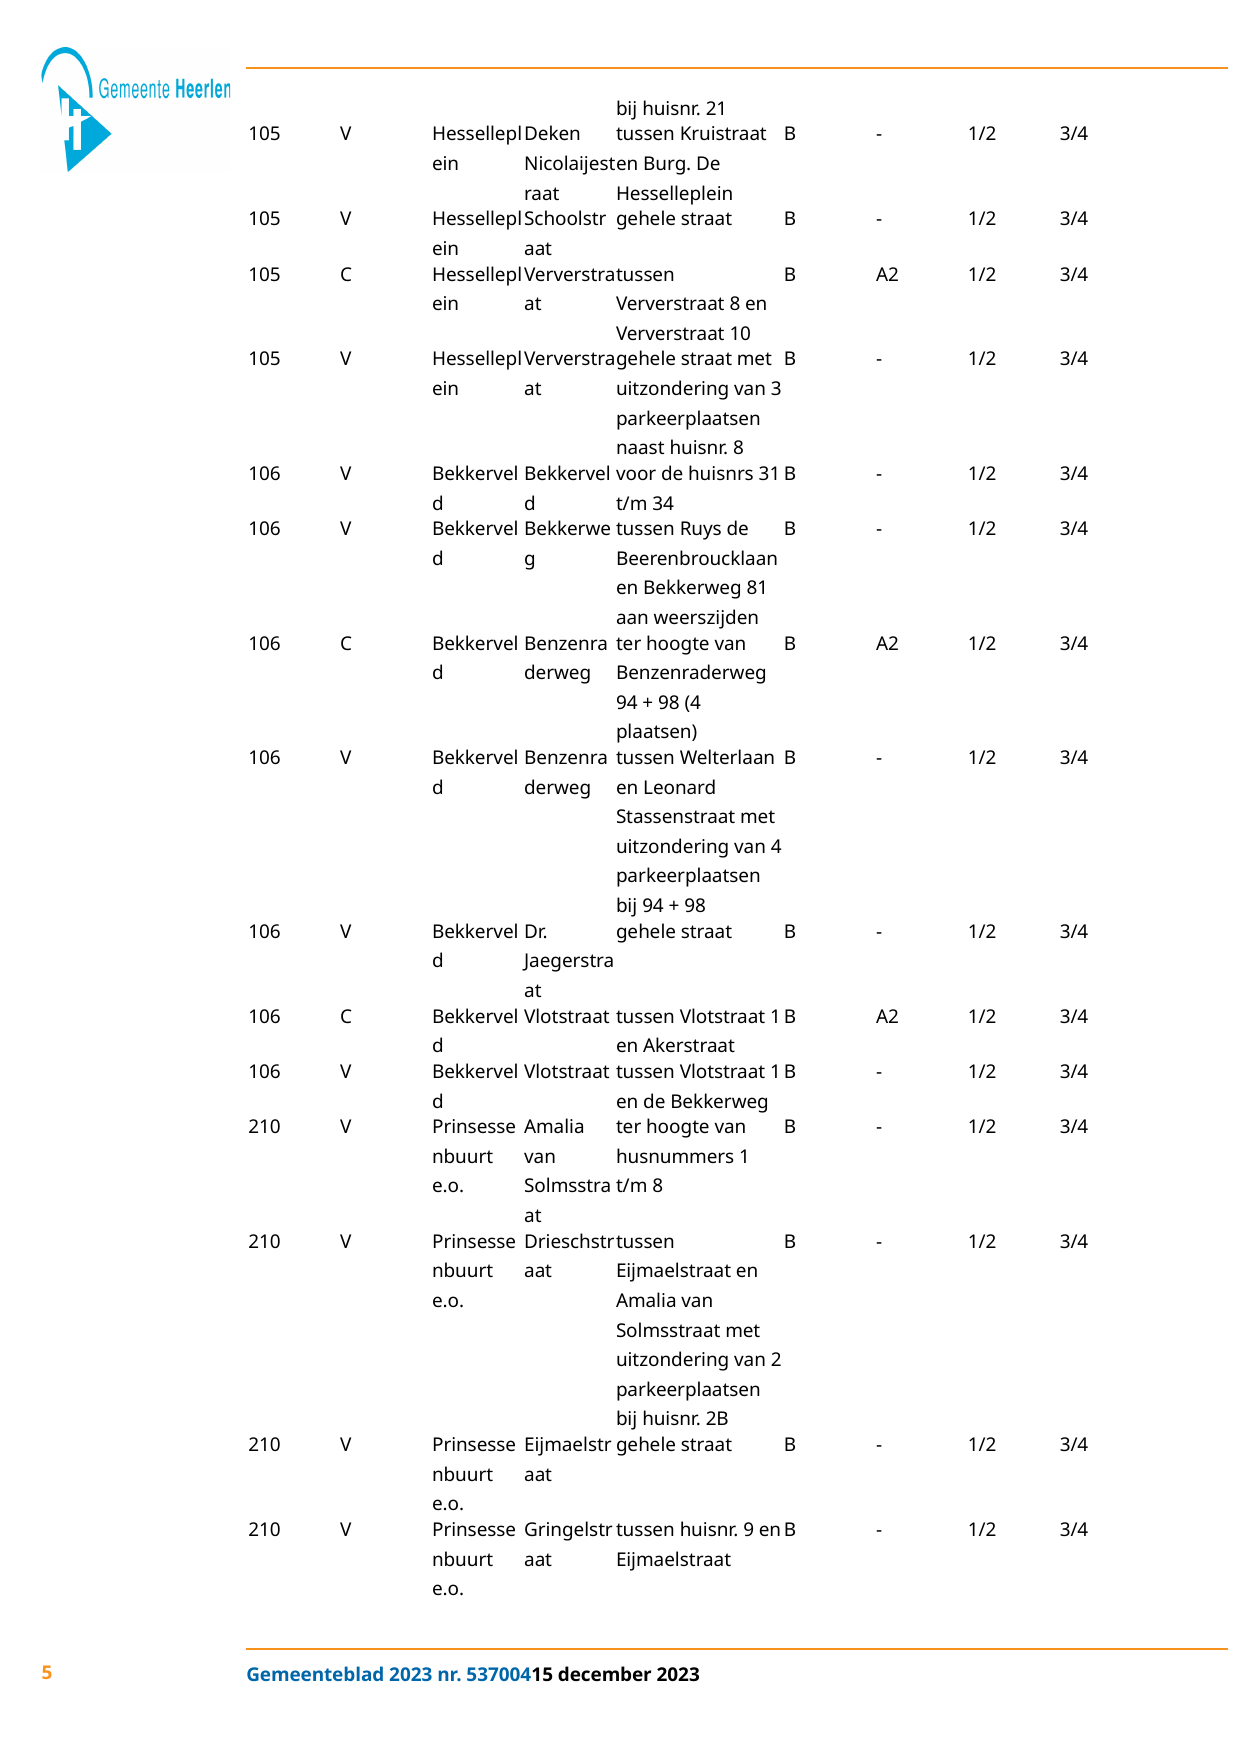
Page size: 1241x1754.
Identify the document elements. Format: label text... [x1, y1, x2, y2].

table_cell B [784, 1431, 876, 1516]
table_cell 3/4 [1060, 1003, 1152, 1058]
table_cell gehele straat [616, 918, 784, 1003]
table_cell 3/4 [1060, 1228, 1152, 1431]
table_cell V [340, 460, 432, 515]
table_cell A2 [876, 261, 968, 346]
table_cell [432, 95, 524, 121]
table_cell Drieschstraat [524, 1228, 616, 1431]
table_cell Bekkerveld [524, 460, 616, 515]
table_cell 3/4 [1060, 261, 1152, 346]
table_cell Prinsessenbuurt e.o. [432, 1228, 524, 1431]
table_cell 1/2 [968, 346, 1059, 460]
table_cell tussen Vlotstraat 1 en de Bekkerweg [616, 1058, 784, 1113]
table_cell tussen Vlotstraat 1 en Akerstraat [616, 1003, 784, 1058]
table_cell V [340, 121, 432, 205]
table_cell V [340, 918, 432, 1003]
table_cell Benzenraderweg [524, 630, 616, 744]
table_cell Bekkerveld [432, 918, 524, 1003]
table_cell Dr. Jaegerstraat [524, 918, 616, 1003]
table_cell - [876, 346, 968, 460]
table_cell - [876, 460, 968, 515]
table_cell C [340, 261, 432, 346]
table_cell V [340, 1058, 432, 1113]
table_cell B [784, 1058, 876, 1113]
table_cell C [340, 1003, 432, 1058]
table_cell Ververstraat [524, 261, 616, 346]
table_cell 106 [248, 515, 340, 630]
table_cell Bekkerveld [432, 1003, 524, 1058]
table_cell 3/4 [1060, 1114, 1152, 1228]
table_cell 106 [248, 630, 340, 744]
table_cell 1/2 [968, 515, 1059, 630]
table_cell Deken Nicolaijestraat [524, 121, 616, 205]
table_cell - [876, 205, 968, 261]
table_cell 3/4 [1060, 1516, 1152, 1601]
table_cell 106 [248, 918, 340, 1003]
table_cell Gringelstraat [524, 1516, 616, 1601]
table_cell Hesselleplein [432, 346, 524, 460]
table_cell C [340, 630, 432, 744]
table_cell 3/4 [1060, 744, 1152, 918]
table_cell 106 [248, 744, 340, 918]
table_cell 210 [248, 1228, 340, 1431]
table_cell B [784, 1003, 876, 1058]
table_cell 1/2 [968, 1003, 1059, 1058]
table_cell V [340, 1114, 432, 1228]
table_cell 3/4 [1060, 1431, 1152, 1516]
picture [41, 47, 231, 172]
table_cell bij huisnr. 21 [616, 95, 784, 121]
table_cell tussen Welterlaan en Leonard Stassenstraat met uitzondering van 4 parkeerplaatsen bij 94 + 98 [616, 744, 784, 918]
table_cell [248, 95, 340, 121]
table_cell B [784, 205, 876, 261]
table_cell tussen huisnr. 9 en Eijmaelstraat [616, 1516, 784, 1601]
table_cell 1/2 [968, 1058, 1059, 1113]
table_cell B [784, 630, 876, 744]
table_cell 3/4 [1060, 630, 1152, 744]
picture [41, 47, 59, 70]
table_cell Prinsessenbuurt e.o. [432, 1431, 524, 1516]
table_cell 1/2 [968, 1228, 1059, 1431]
table_cell B [784, 918, 876, 1003]
table_cell B [784, 261, 876, 346]
table_cell B [784, 1228, 876, 1431]
table_cell Prinsessenbuurt e.o. [432, 1516, 524, 1601]
table_cell - [876, 1058, 968, 1113]
table_cell Hesselleplein [432, 205, 524, 261]
table_cell Bekkerveld [432, 630, 524, 744]
table_cell B [784, 121, 876, 205]
table_cell tussen Eijmaelstraat en Amalia van Solmsstraat met uitzondering van 2 parkeerplaatsen bij huisnr. 2B [616, 1228, 784, 1431]
table_cell B [784, 1114, 876, 1228]
table_cell 1/2 [968, 630, 1059, 744]
table_cell Bekkerveld [432, 515, 524, 630]
table_cell Bekkerveld [432, 460, 524, 515]
table_cell - [876, 1114, 968, 1228]
table_cell 1/2 [968, 205, 1059, 261]
table_cell [968, 95, 1059, 121]
table_cell 1/2 [968, 1431, 1059, 1516]
table_cell Eijmaelstraat [524, 1431, 616, 1516]
table_cell 3/4 [1060, 346, 1152, 460]
table_cell 3/4 [1060, 918, 1152, 1003]
table_cell V [340, 1228, 432, 1431]
table_cell 106 [248, 460, 340, 515]
table_cell 1/2 [968, 121, 1059, 205]
table_cell - [876, 1228, 968, 1431]
table_cell - [876, 121, 968, 205]
table_cell 3/4 [1060, 205, 1152, 261]
table_cell 105 [248, 261, 340, 346]
table_cell Bekkerweg [524, 515, 616, 630]
table_cell 1/2 [968, 1516, 1059, 1601]
table_cell ter hoogte van Benzenraderweg 94 + 98 (4 plaatsen) [616, 630, 784, 744]
table_cell Schoolstraat [524, 205, 616, 261]
table_cell tussen Kruistraat en Burg. De Hesselleplein [616, 121, 784, 205]
table_cell ter hoogte van husnummers 1 t/m 8 [616, 1114, 784, 1228]
table_cell A2 [876, 1003, 968, 1058]
table_cell B [784, 460, 876, 515]
table_cell B [784, 515, 876, 630]
table_cell Vlotstraat [524, 1003, 616, 1058]
table_cell A2 [876, 630, 968, 744]
table_cell Amalia van Solmsstraat [524, 1114, 616, 1228]
table_cell 105 [248, 205, 340, 261]
table_cell gehele straat met uitzondering van 3 parkeerplaatsen naast huisnr. 8 [616, 346, 784, 460]
table_cell 1/2 [968, 918, 1059, 1003]
table_cell Bekkerveld [432, 744, 524, 918]
table_cell - [876, 918, 968, 1003]
table_cell - [876, 744, 968, 918]
table_cell - [876, 1431, 968, 1516]
table_cell 1/2 [968, 744, 1059, 918]
table_cell Hesselleplein [432, 261, 524, 346]
table_cell B [784, 744, 876, 918]
table_cell [784, 95, 876, 121]
table_cell 3/4 [1060, 121, 1152, 205]
table_cell tussen Ruys de Beerenbroucklaan en Bekkerweg 81 aan weerszijden [616, 515, 784, 630]
table_cell V [340, 744, 432, 918]
table_cell 210 [248, 1516, 340, 1601]
table_cell 106 [248, 1003, 340, 1058]
table_cell 210 [248, 1431, 340, 1516]
table_cell 105 [248, 346, 340, 460]
table_cell Hesselleplein [432, 121, 524, 205]
table_cell V [340, 1431, 432, 1516]
table_cell 1/2 [968, 261, 1059, 346]
table_cell Bekkerveld [432, 1058, 524, 1113]
table_cell V [340, 515, 432, 630]
table_cell Benzenraderweg [524, 744, 616, 918]
table_cell Vlotstraat [524, 1058, 616, 1113]
table_cell [524, 95, 616, 121]
table_cell 3/4 [1060, 460, 1152, 515]
table_cell 3/4 [1060, 1058, 1152, 1113]
table_cell tussen Ververstraat 8 en Ververstraat 10 [616, 261, 784, 346]
table_cell 1/2 [968, 1114, 1059, 1228]
table_cell Ververstraat [524, 346, 616, 460]
table_cell gehele straat [616, 1431, 784, 1516]
table_cell 105 [248, 121, 340, 205]
table_cell V [340, 346, 432, 460]
table_cell 210 [248, 1114, 340, 1228]
table_cell [340, 95, 432, 121]
table_cell 106 [248, 1058, 340, 1113]
table_cell 3/4 [1060, 515, 1152, 630]
table_cell gehele straat [616, 205, 784, 261]
table_cell V [340, 205, 432, 261]
table_cell B [784, 346, 876, 460]
table_cell - [876, 1516, 968, 1601]
table_cell voor de huisnrs 31 t/m 34 [616, 460, 784, 515]
table_cell B [784, 1516, 876, 1601]
table_cell - [876, 95, 968, 121]
table_cell V [340, 1516, 432, 1601]
table_cell - [876, 515, 968, 630]
table_cell Prinsessenbuurt e.o. [432, 1114, 524, 1228]
table_cell [1060, 95, 1152, 121]
table_cell 1/2 [968, 460, 1059, 515]
